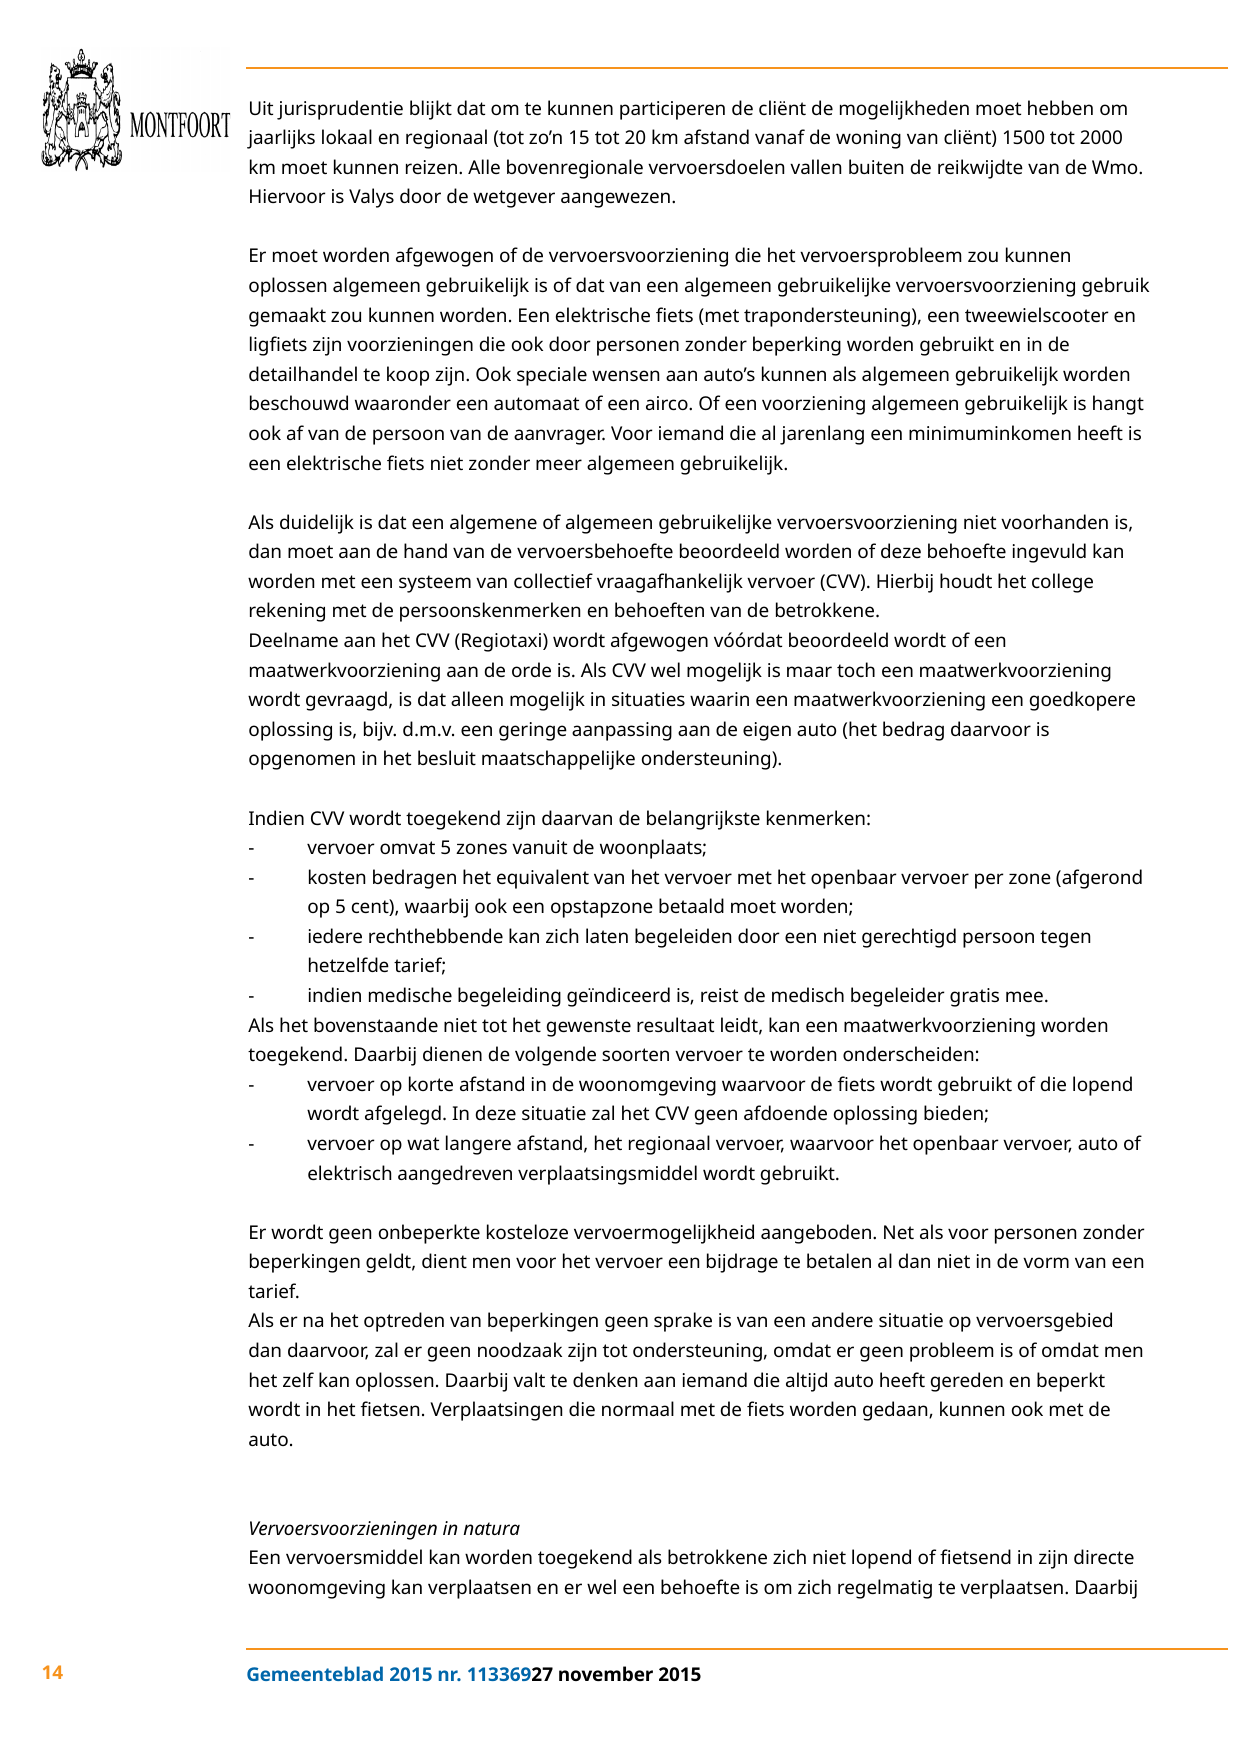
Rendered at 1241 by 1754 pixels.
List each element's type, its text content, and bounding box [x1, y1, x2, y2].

text Indien CVV wordt toegekend zijn daarvan de belangrijkste kenmerken: [248, 805, 1152, 831]
list vervoer omvat 5 zones vanuit de woonplaats; [248, 834, 1152, 860]
picture [41, 47, 231, 172]
text Als er na het optreden van beperkingen geen sprake is van een andere situatie op vervoersgebied dan daarvoor, zal er geen noodzaak zijn tot ondersteuning, omdat er geen probleem is of omdat men het zelf kan oplossen. Daarbij valt te denken aan iemand die altijd auto heeft gereden en beperkt wordt in het fietsen. Verplaatsingen die normaal met de fiets worden gedaan, kunnen ook met de auto. [248, 1308, 1152, 1452]
list vervoer op wat langere afstand, het regionaal vervoer, waarvoor het openbaar vervoer, auto of elektrisch aangedreven verplaatsingsmiddel wordt gebruikt. [248, 1130, 1152, 1186]
text Er moet worden afgewogen of de vervoersvoorziening die het vervoersprobleem zou kunnen oplossen algemeen gebruikelijk is of dat van een algemeen gebruikelijke vervoersvoorziening gebruik gemaakt zou kunnen worden. Een elektrische fiets (met trapondersteuning), een tweewielscooter en ligfiets zijn voorzieningen die ook door personen zonder beperking worden gebruikt en in de detailhandel te koop zijn. Ook speciale wensen aan auto’s kunnen als algemeen gebruikelijk worden beschouwd waaronder een automaat of een airco. Of een voorziening algemeen gebruikelijk is hangt ook af van de persoon van de aanvrager. Voor iemand die al jarenlang een minimuminkomen heeft is een elektrische fiets niet zonder meer algemeen gebruikelijk. [248, 243, 1152, 476]
text Deelname aan het CVV (Regiotaxi) wordt afgewogen vóórdat beoordeeld wordt of een maatwerkvoorziening aan de orde is. Als CVV wel mogelijk is maar toch een maatwerkvoorziening wordt gevraagd, is dat alleen mogelijk in situaties waarin een maatwerkvoorziening een goedkopere oplossing is, bijv. d.m.v. een geringe aanpassing aan de eigen auto (het bedrag daarvoor is opgenomen in het besluit maatschappelijke ondersteuning). [248, 627, 1152, 771]
text Als het bovenstaande niet tot het gewenste resultaat leidt, kan een maatwerkvoorziening worden toegekend. Daarbij dienen de volgende soorten vervoer te worden onderscheiden: [248, 1012, 1152, 1067]
text Vervoersvoorzieningen in natura [248, 1515, 1152, 1541]
list vervoer op korte afstand in de woonomgeving waarvoor de fiets wordt gebruikt of die lopend wordt afgelegd. In deze situatie zal het CVV geen afdoende oplossing bieden; [248, 1071, 1152, 1126]
list iedere rechthebbende kan zich laten begeleiden door een niet gerechtigd persoon tegen hetzelfde tarief; [248, 923, 1152, 978]
text Een vervoersmiddel kan worden toegekend als betrokkene zich niet lopend of fietsend in zijn directe woonomgeving kan verplaatsen en er wel een behoefte is om zich regelmatig te verplaatsen. Daarbij [248, 1544, 1152, 1600]
text Als duidelijk is dat een algemene of algemeen gebruikelijke vervoersvoorziening niet voorhanden is, dan moet aan de hand van de vervoersbehoefte beoordeeld worden of deze behoefte ingevuld kan worden met een systeem van collectief vraagafhankelijk vervoer (CVV). Hierbij houdt het college rekening met de persoonskenmerken en behoeften van de betrokkene. [248, 509, 1152, 623]
text Uit jurisprudentie blijkt dat om te kunnen participeren de cliënt de mogelijkheden moet hebben om jaarlijks lokaal en regionaal (tot zo’n 15 tot 20 km afstand vanaf de woning van cliënt) 1500 tot 2000 km moet kunnen reizen. Alle bovenregionale vervoersdoelen vallen buiten de reikwijdte van de Wmo. Hiervoor is Valys door de wetgever aangewezen. [248, 95, 1152, 209]
list indien medische begeleiding geïndiceerd is, reist de medisch begeleider gratis mee. [248, 982, 1152, 1008]
list kosten bedragen het equivalent van het vervoer met het openbaar vervoer per zone (afgerond op 5 cent), waarbij ook een opstapzone betaald moet worden; [248, 864, 1152, 919]
text Er wordt geen onbeperkte kosteloze vervoermogelijkheid aangeboden. Net als voor personen zonder beperkingen geldt, dient men voor het vervoer een bijdrage te betalen al dan niet in de vorm van een tarief. [248, 1219, 1152, 1304]
